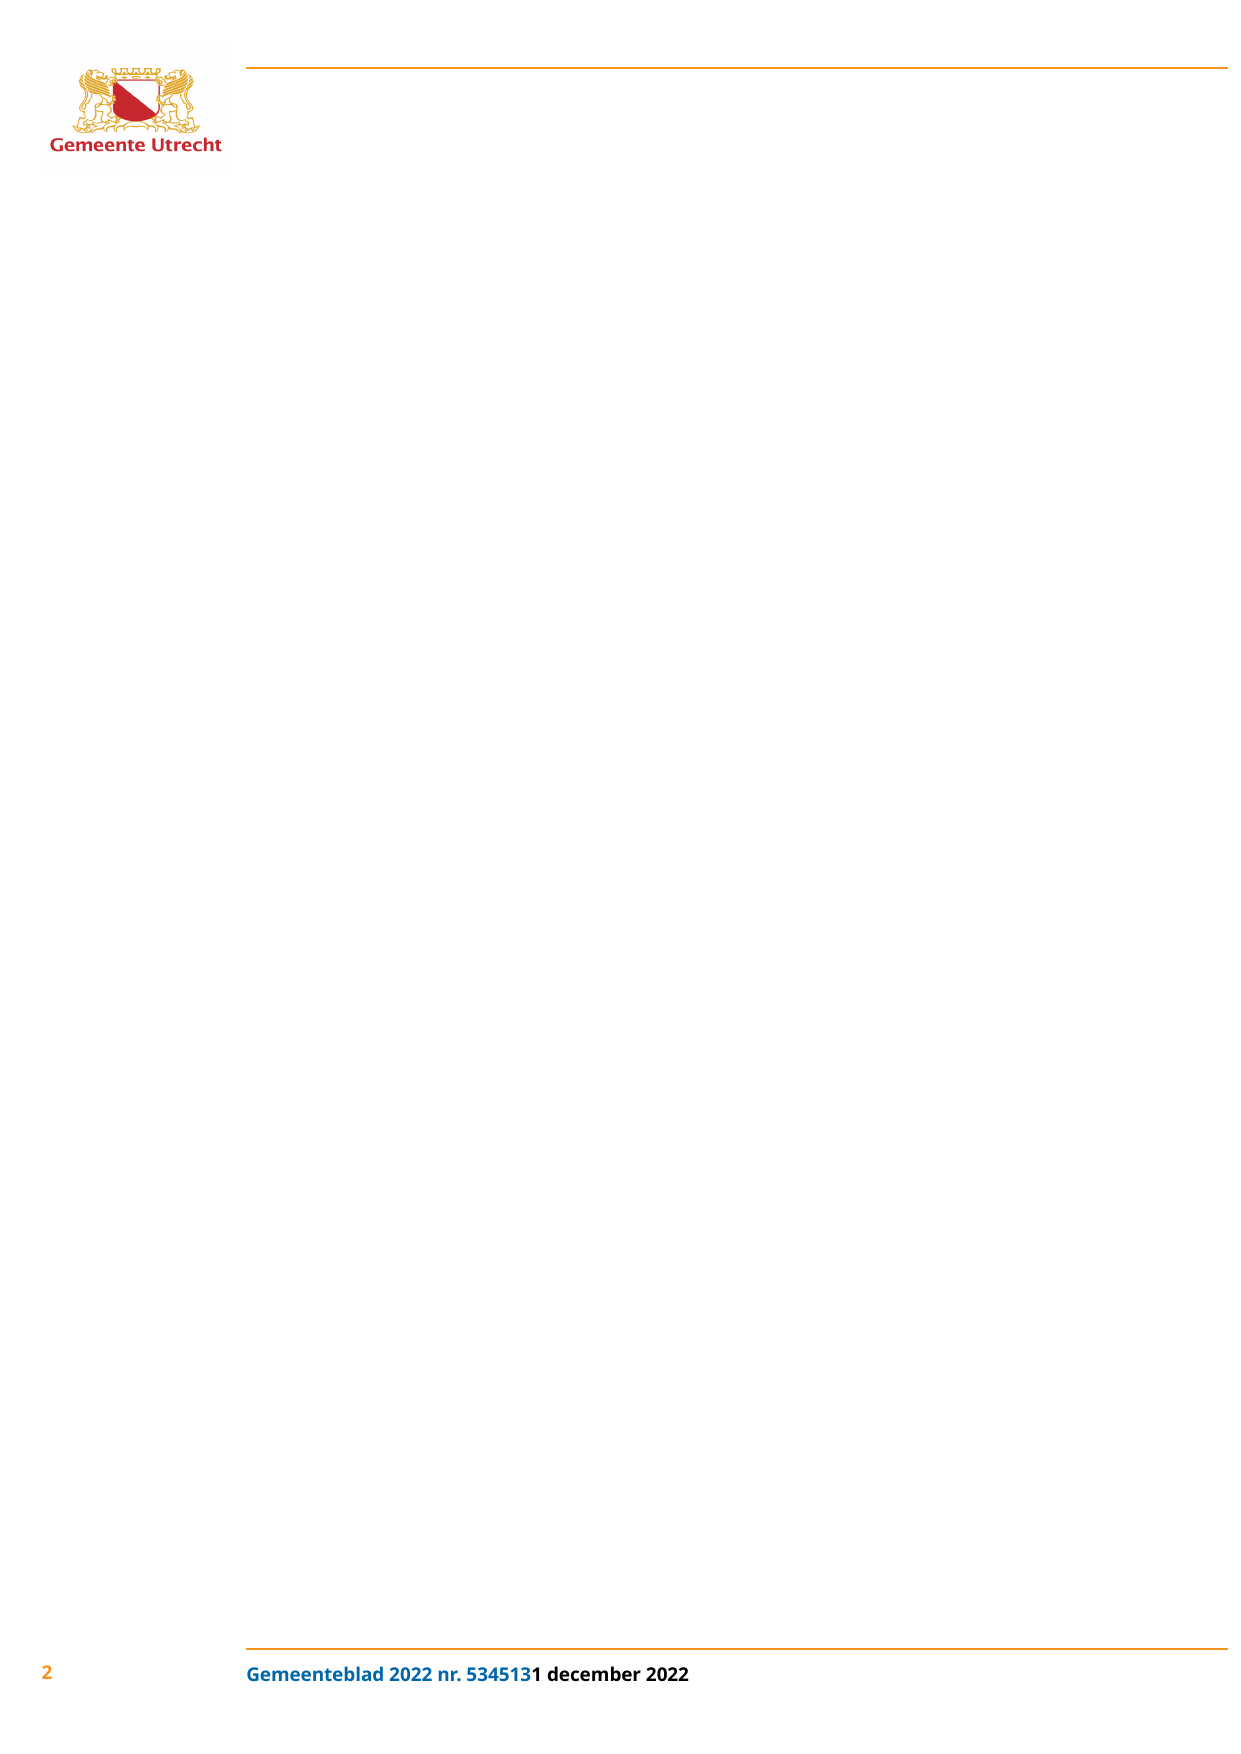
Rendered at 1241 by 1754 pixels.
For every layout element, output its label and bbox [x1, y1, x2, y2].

picture [41, 47, 231, 172]
